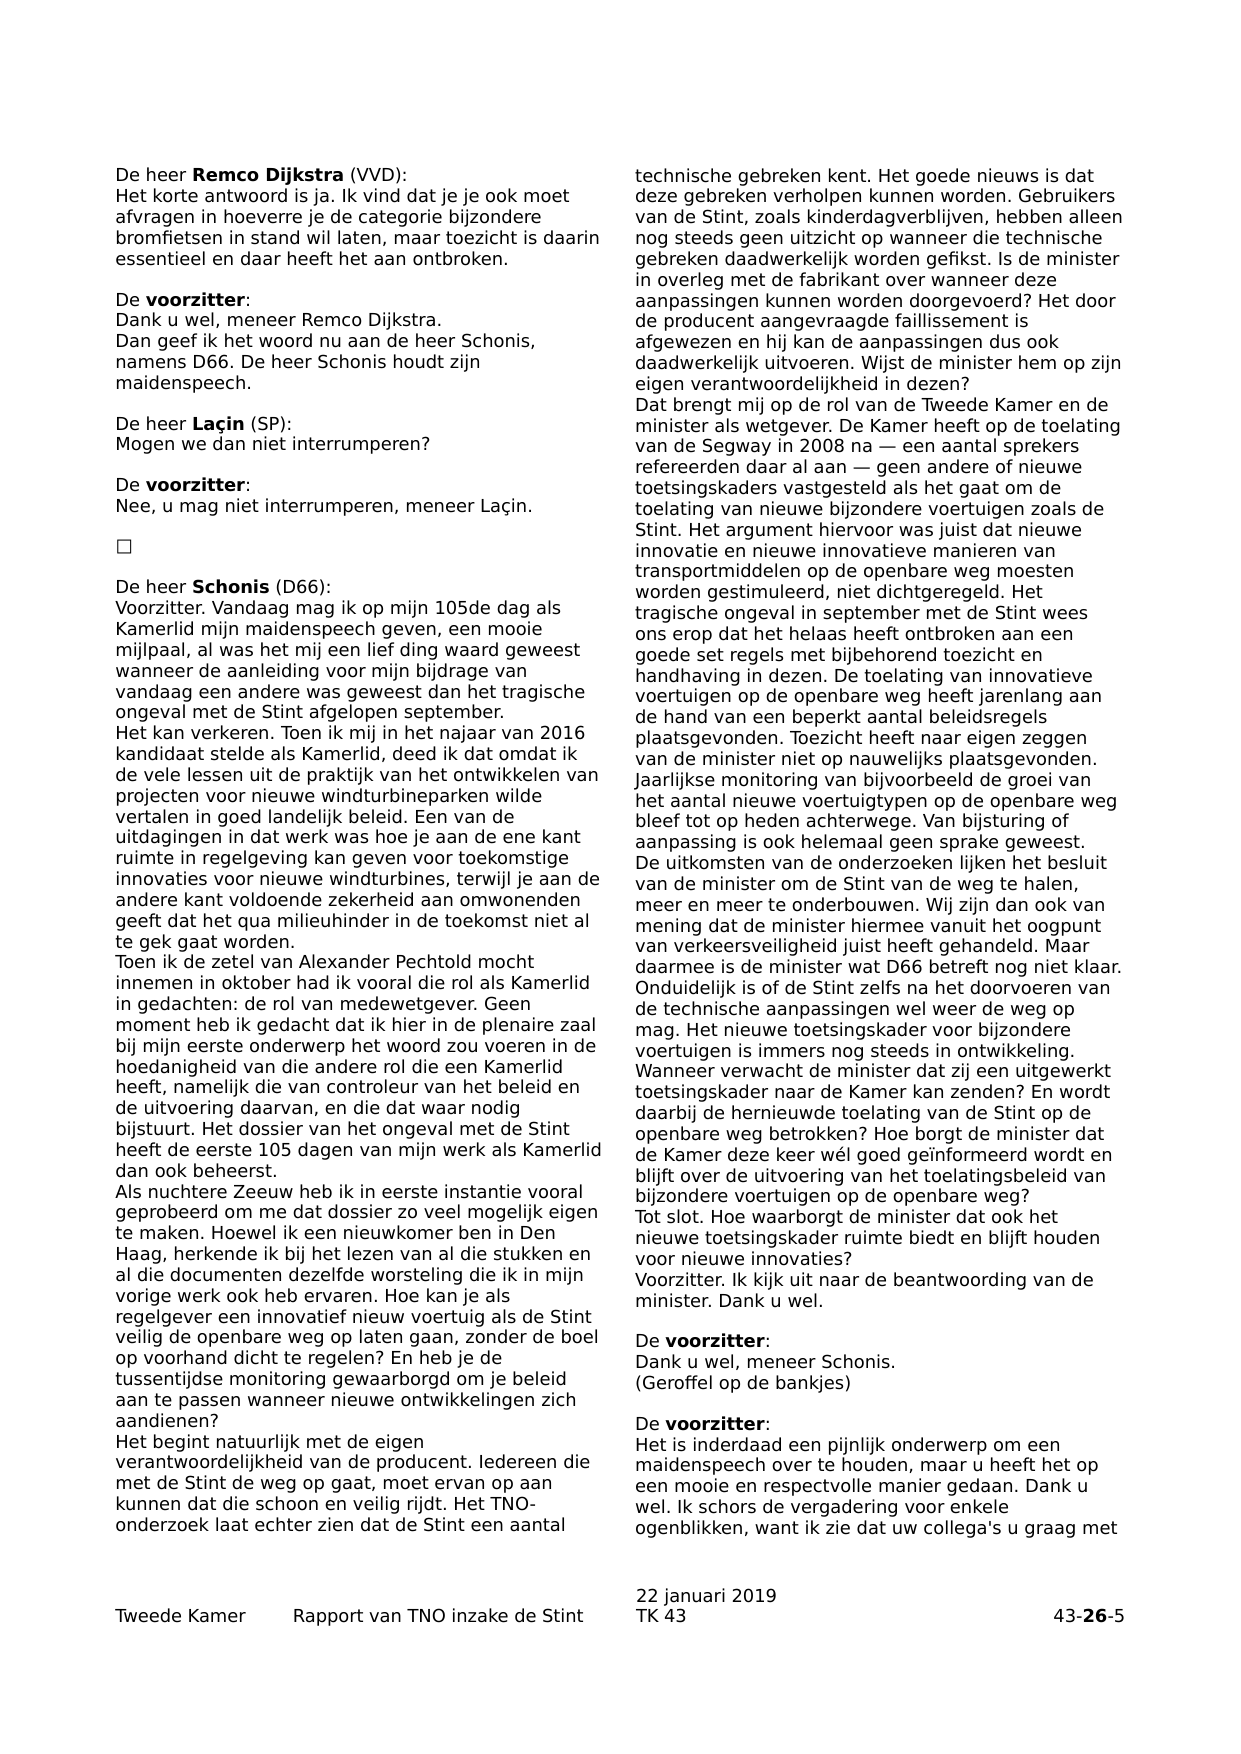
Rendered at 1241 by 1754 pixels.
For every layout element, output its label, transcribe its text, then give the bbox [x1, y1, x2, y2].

text Toen ik de zetel van Alexander Pechtold mocht innemen in oktober had ik vooral die rol als Kamerlid in gedachten: de rol van medewetgever. Geen moment heb ik gedacht dat ik hier in de plenaire zaal bij mijn eerste onderwerp het woord zou voeren in de hoedanigheid van die andere rol die een Kamerlid heeft, namelijk die van controleur van het beleid en de uitvoering daarvan, en die dat waar nodig bijstuurt. Het dossier van het ongeval met de Stint heeft de eerste 105 dagen van mijn werk als Kamerlid dan ook beheerst. [115, 952, 605, 1181]
text technische gebreken kent. Het goede nieuws is dat deze gebreken verholpen kunnen worden. Gebruikers van de Stint, zoals kinderdagverblijven, hebben alleen nog steeds geen uitzicht op wanneer die technische gebreken daadwerkelijk worden gefikst. Is de minister in overleg met de fabrikant over wanneer deze aanpassingen kunnen worden doorgevoerd? Het door de producent aangevraagde faillissement is afgewezen en hij kan de aanpassingen dus ook daadwerkelijk uitvoeren. Wijst de minister hem op zijn eigen verantwoordelijkheid in dezen? [635, 165, 1125, 394]
text Dank u wel, meneer Remco Dijkstra. [115, 310, 605, 331]
text Tot slot. Hoe waarborgt de minister dat ook het nieuwe toetsingskader ruimte biedt en blijft houden voor nieuwe innovaties? [635, 1207, 1125, 1269]
text De voorzitter: [635, 1331, 1125, 1352]
text Voorzitter. Ik kijk uit naar de beantwoording van de minister. Dank u wel. [635, 1269, 1125, 1311]
text Het kan verkeren. Toen ik mij in het najaar van 2016 kandidaat stelde als Kamerlid, deed ik dat omdat ik de vele lessen uit de praktijk van het ontwikkelen van projecten voor nieuwe windturbineparken wilde vertalen in goed landelijk beleid. Een van de uitdagingen in dat werk was hoe je aan de ene kant ruimte in regelgeving kan geven voor toekomstige innovaties voor nieuwe windturbines, terwijl je aan de andere kant voldoende zekerheid aan omwonenden geeft dat het qua milieuhinder in de toekomst niet al te gek gaat worden. [115, 723, 605, 952]
text De voorzitter: [115, 289, 605, 310]
text De heer Laçin (SP): [115, 413, 605, 434]
text De uitkomsten van de onderzoeken lijken het besluit van de minister om de Stint van de weg te halen, meer en meer te onderbouwen. Wij zijn dan ook van mening dat de minister hiermee vanuit het oogpunt van verkeersveiligheid juist heeft gehandeld. Maar daarmee is de minister wat D66 betreft nog niet klaar. Onduidelijk is of de Stint zelfs na het doorvoeren van de technische aanpassingen wel weer de weg op mag. Het nieuwe toetsingskader voor bijzondere voertuigen is immers nog steeds in ontwikkeling. Wanneer verwacht de minister dat zij een uitgewerkt toetsingskader naar de Kamer kan zenden? En wordt daarbij de hernieuwde toelating van de Stint op de openbare weg betrokken? Hoe borgt de minister dat de Kamer deze keer wél goed geïnformeerd wordt en blijft over de uitvoering van het toelatingsbeleid van bijzondere voertuigen op de openbare weg? [635, 853, 1125, 1207]
text (Geroffel op de bankjes) [635, 1373, 1125, 1393]
text Het is inderdaad een pijnlijk onderwerp om een maidenspeech over te houden, maar u heeft het op een mooie en respectvolle manier gedaan. Dank u wel. Ik schors de vergadering voor enkele ogenblikken, want ik zie dat uw collega's u graag met [635, 1434, 1125, 1538]
text De voorzitter: [115, 475, 605, 496]
text Dank u wel, meneer Schonis. [635, 1352, 1125, 1373]
text Het korte antwoord is ja. Ik vind dat je je ook moet afvragen in hoeverre je de categorie bijzondere bromfietsen in stand wil laten, maar toezicht is daarin essentieel en daar heeft het aan ontbroken. [115, 186, 605, 269]
text De heer Remco Dijkstra (VVD): [115, 165, 605, 186]
text Als nuchtere Zeeuw heb ik in eerste instantie vooral geprobeerd om me dat dossier zo veel mogelijk eigen te maken. Hoewel ik een nieuwkomer ben in Den Haag, herkende ik bij het lezen van al die stukken en al die documenten dezelfde worsteling die ik in mijn vorige werk ook heb ervaren. Hoe kan je als regelgever een innovatief nieuw voertuig als de Stint veilig de openbare weg op laten gaan, zonder de boel op voorhand dicht te regelen? En heb je de tussentijdse monitoring gewaarborgd om je beleid aan te passen wanneer nieuwe ontwikkelingen zich aandienen? [115, 1181, 605, 1431]
text Het begint natuurlijk met de eigen verantwoordelijkheid van de producent. Iedereen die met de Stint de weg op gaat, moet ervan op aan kunnen dat die schoon en veilig rijdt. Het TNO-onderzoek laat echter zien dat de Stint een aantal [115, 1431, 605, 1536]
text De heer Schonis (D66): [115, 577, 605, 598]
text Nee, u mag niet interrumperen, meneer Laçin. [115, 496, 605, 517]
text Dan geef ik het woord nu aan de heer Schonis, namens D66. De heer Schonis houdt zijn maidenspeech. [115, 331, 605, 393]
text Dat brengt mij op de rol van de Tweede Kamer en de minister als wetgever. De Kamer heeft op de toelating van de Segway in 2008 na — een aantal sprekers refereerden daar al aan — geen andere of nieuwe toetsingskaders vastgesteld als het gaat om de toelating van nieuwe bijzondere voertuigen zoals de Stint. Het argument hiervoor was juist dat nieuwe innovatie en nieuwe innovatieve manieren van transportmiddelen op de openbare weg moesten worden gestimuleerd, niet dichtgeregeld. Het tragische ongeval in september met de Stint wees ons erop dat het helaas heeft ontbroken aan een goede set regels met bijbehorend toezicht en handhaving in dezen. De toelating van innovatieve voertuigen op de openbare weg heeft jarenlang aan de hand van een beperkt aantal beleidsregels plaatsgevonden. Toezicht heeft naar eigen zeggen van de minister niet op nauwelijks plaatsgevonden. Jaarlijkse monitoring van bijvoorbeeld de groei van het aantal nieuwe voertuigtypen op de openbare weg bleef tot op heden achterwege. Van bijsturing of aanpassing is ook helemaal geen sprake geweest. [635, 394, 1125, 853]
text De voorzitter: [635, 1413, 1125, 1434]
text Voorzitter. Vandaag mag ik op mijn 105de dag als Kamerlid mijn maidenspeech geven, een mooie mijlpaal, al was het mij een lief ding waard geweest wanneer de aanleiding voor mijn bijdrage van vandaag een andere was geweest dan het tragische ongeval met de Stint afgelopen september. [115, 598, 605, 723]
text Mogen we dan niet interrumperen? [115, 434, 605, 455]
text ⬜ [115, 537, 605, 557]
